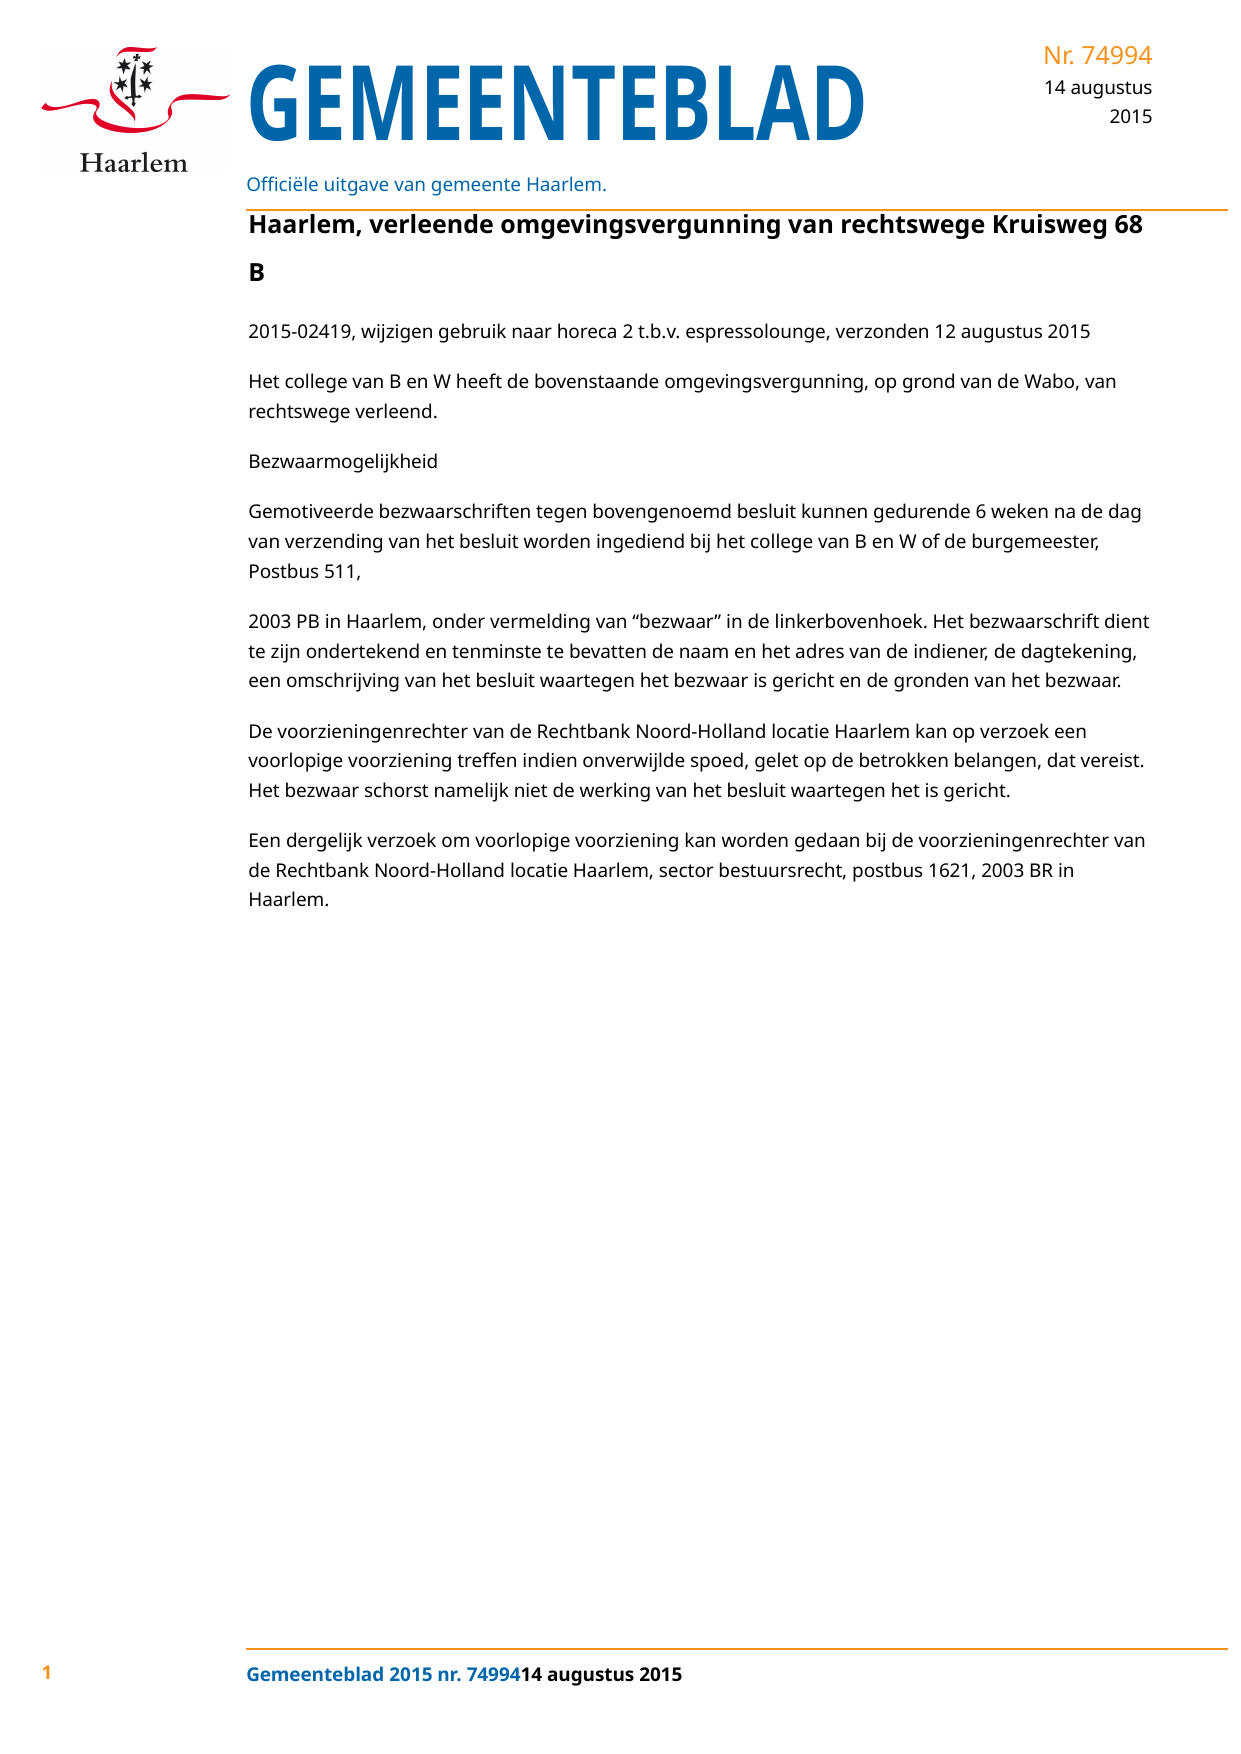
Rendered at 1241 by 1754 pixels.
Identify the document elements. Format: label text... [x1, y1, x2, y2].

picture [41, 47, 231, 172]
text Het college van B en W heeft de bovenstaande omgevingsvergunning, op grond van de Wabo, van rechtswege verleend. [248, 368, 1152, 424]
text Een dergelijk verzoek om voorlopige voorziening kan worden gedaan bij de voorzieningenrechter van de Rechtbank Noord-Holland locatie Haarlem, sector bestuursrecht, postbus 1621, 2003 BR in Haarlem. [248, 827, 1152, 912]
text 2015-02419, wijzigen gebruik naar horeca 2 t.b.v. espressolounge, verzonden 12 augustus 2015 [248, 318, 1152, 344]
text Haarlem, verleende omgevingsvergunning van rechtswege Kruisweg 68 B [248, 211, 1152, 288]
text Bezwaarmogelijkheid [248, 448, 1152, 474]
text 2003 PB in Haarlem, onder vermelding van “bezwaar” in de linkerbovenhoek. Het bezwaarschrift dient te zijn ondertekend en tenminste te bevatten de naam en het adres van de indiener, de dagtekening, een omschrijving van het besluit waartegen het bezwaar is gericht en de gronden van het bezwaar. [248, 608, 1152, 693]
text Gemotiveerde bezwaarschriften tegen bovengenoemd besluit kunnen gedurende 6 weken na de dag van verzending van het besluit worden ingediend bij het college van B en W of de burgemeester, Postbus 511, [248, 499, 1152, 584]
text De voorzieningenrechter van de Rechtbank Noord-Holland locatie Haarlem kan op verzoek een voorlopige voorziening treffen indien onverwijlde spoed, gelet op de betrokken belangen, dat vereist. Het bezwaar schorst namelijk niet de werking van het besluit waartegen het is gericht. [248, 718, 1152, 803]
